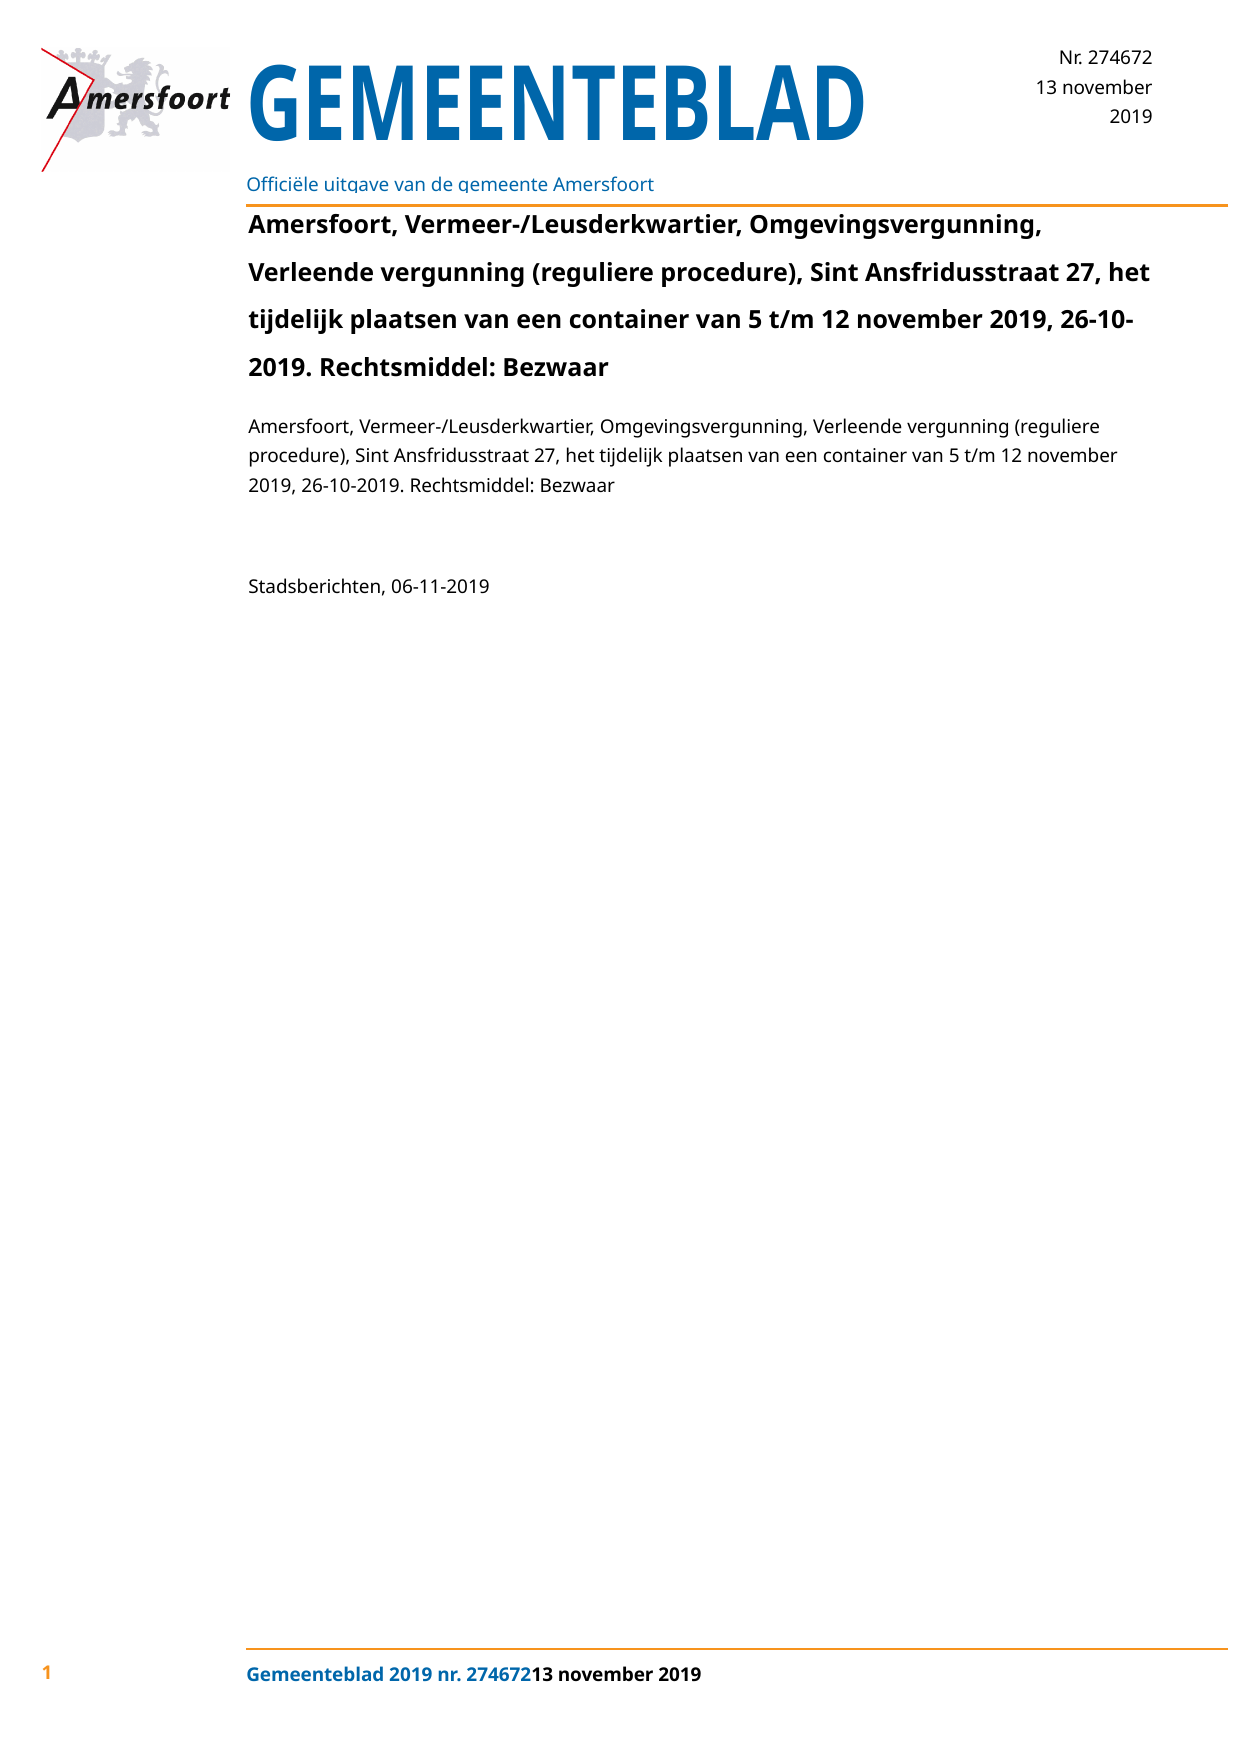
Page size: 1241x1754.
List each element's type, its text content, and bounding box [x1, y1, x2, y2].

text Stadsberichten, 06-11-2019 [248, 573, 1152, 599]
text Amersfoort, Vermeer-/Leusderkwartier, Omgevingsvergunning, Verleende vergunning (reguliere procedure), Sint Ansfridusstraat 27, het tijdelijk plaatsen van een container van 5 t/m 12 november 2019, 26-10-2019. Rechtsmiddel: Bezwaar [248, 413, 1152, 498]
text Amersfoort, Vermeer-/Leusderkwartier, Omgevingsvergunning, Verleende vergunning (reguliere procedure), Sint Ansfridusstraat 27, het tijdelijk plaatsen van een container van 5 t/m 12 november 2019, 26-10-2019. Rechtsmiddel: Bezwaar [248, 207, 1152, 384]
picture [41, 47, 231, 172]
